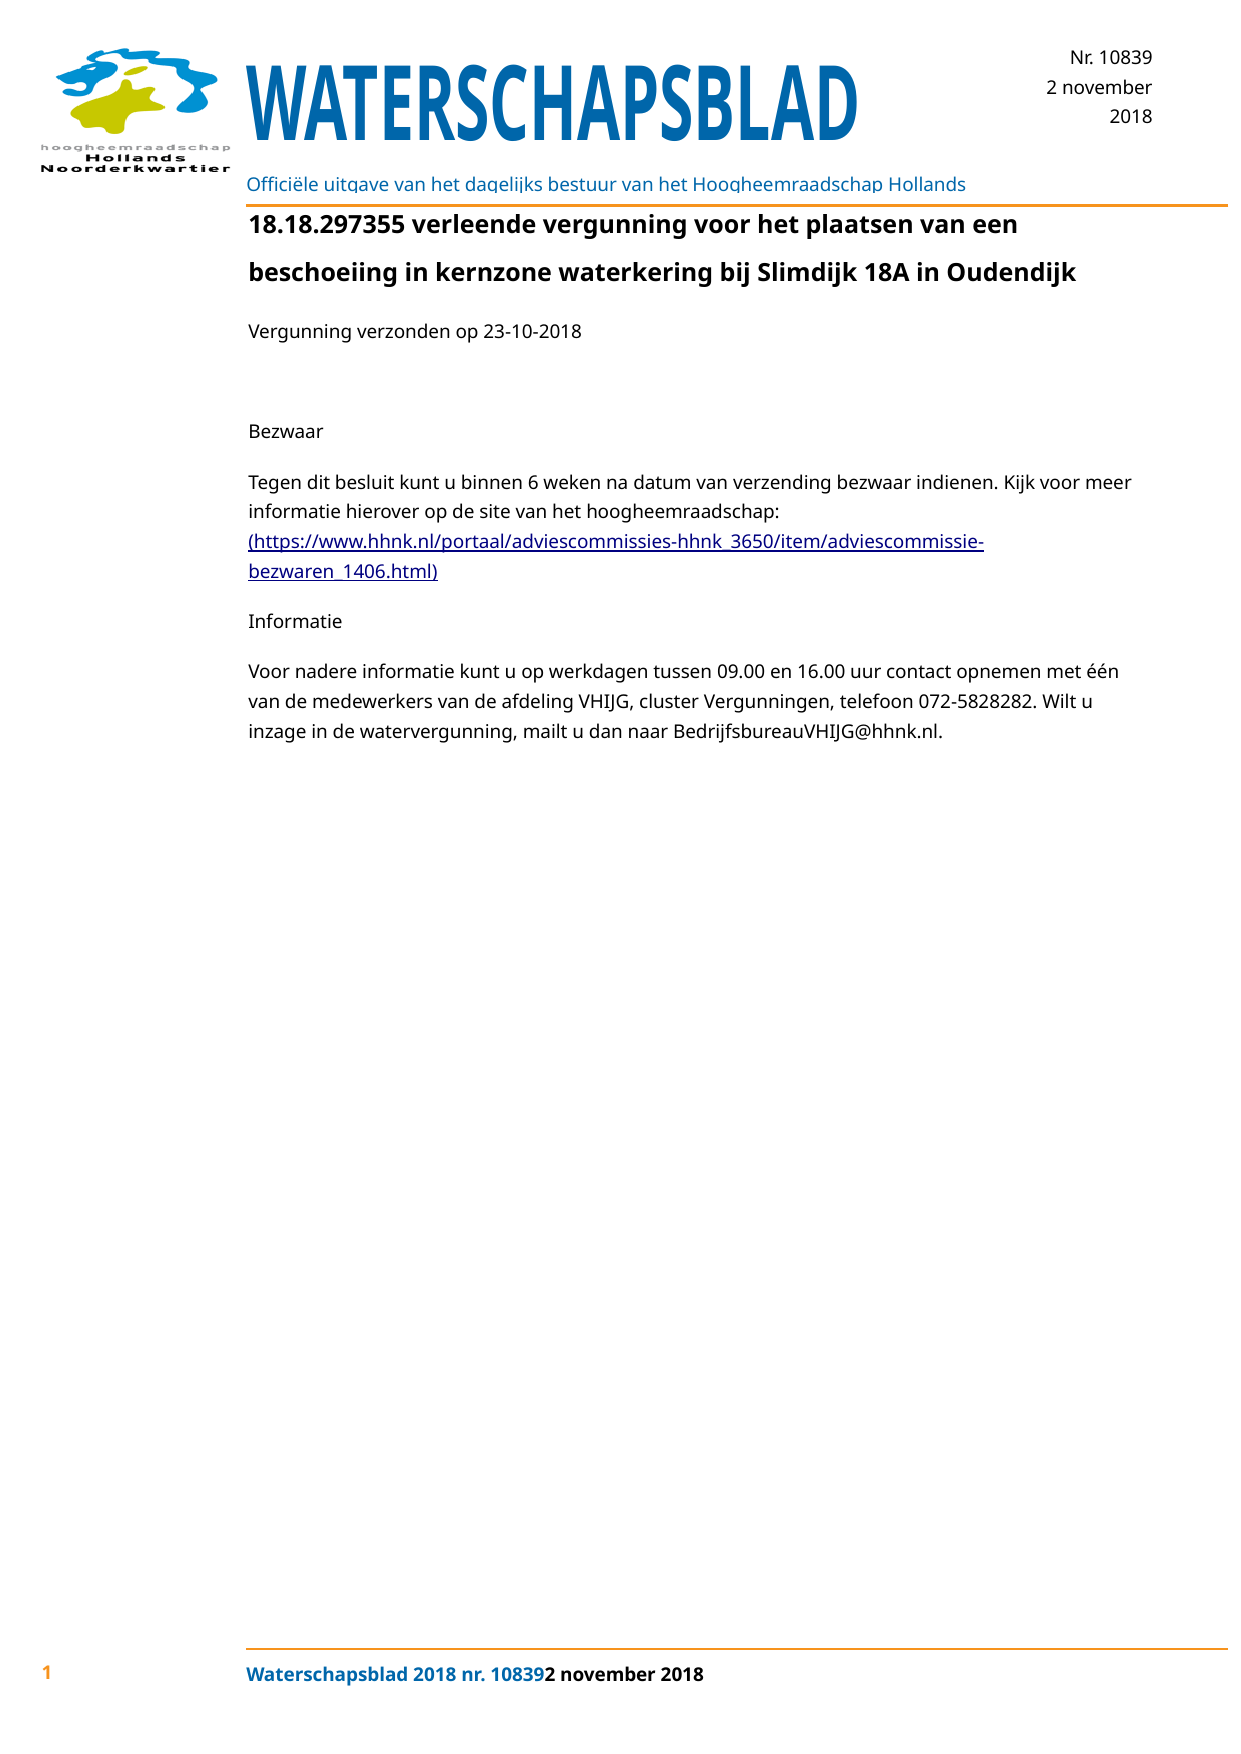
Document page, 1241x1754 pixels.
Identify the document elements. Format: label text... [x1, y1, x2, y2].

text Vergunning verzonden op 23-10-2018 [248, 318, 1152, 344]
text Bezwaar [248, 419, 1152, 444]
picture [41, 47, 231, 172]
text 18.18.297355 verleende vergunning voor het plaatsen van een beschoeiing in kernzone waterkering bij Slimdijk 18A in Oudendijk [248, 207, 1152, 288]
text Voor nadere informatie kunt u op werkdagen tussen 09.00 en 16.00 uur contact opnemen met één van de medewerkers van de afdeling VHIJG, cluster Vergunningen, telefoon 072-5828282. Wilt u inzage in de watervergunning, mailt u dan naar BedrijfsbureauVHIJG@hhnk.nl. [248, 659, 1152, 744]
text Informatie [248, 608, 1152, 634]
text Tegen dit besluit kunt u binnen 6 weken na datum van verzending bezwaar indienen. Kijk voor meer informatie hierover op de site van het hoogheemraadschap: (https://www.hhnk.nl/portaal/adviescommissies-hhnk_3650/item/adviescommissie-bezwaren_1406.html) [248, 469, 1152, 584]
